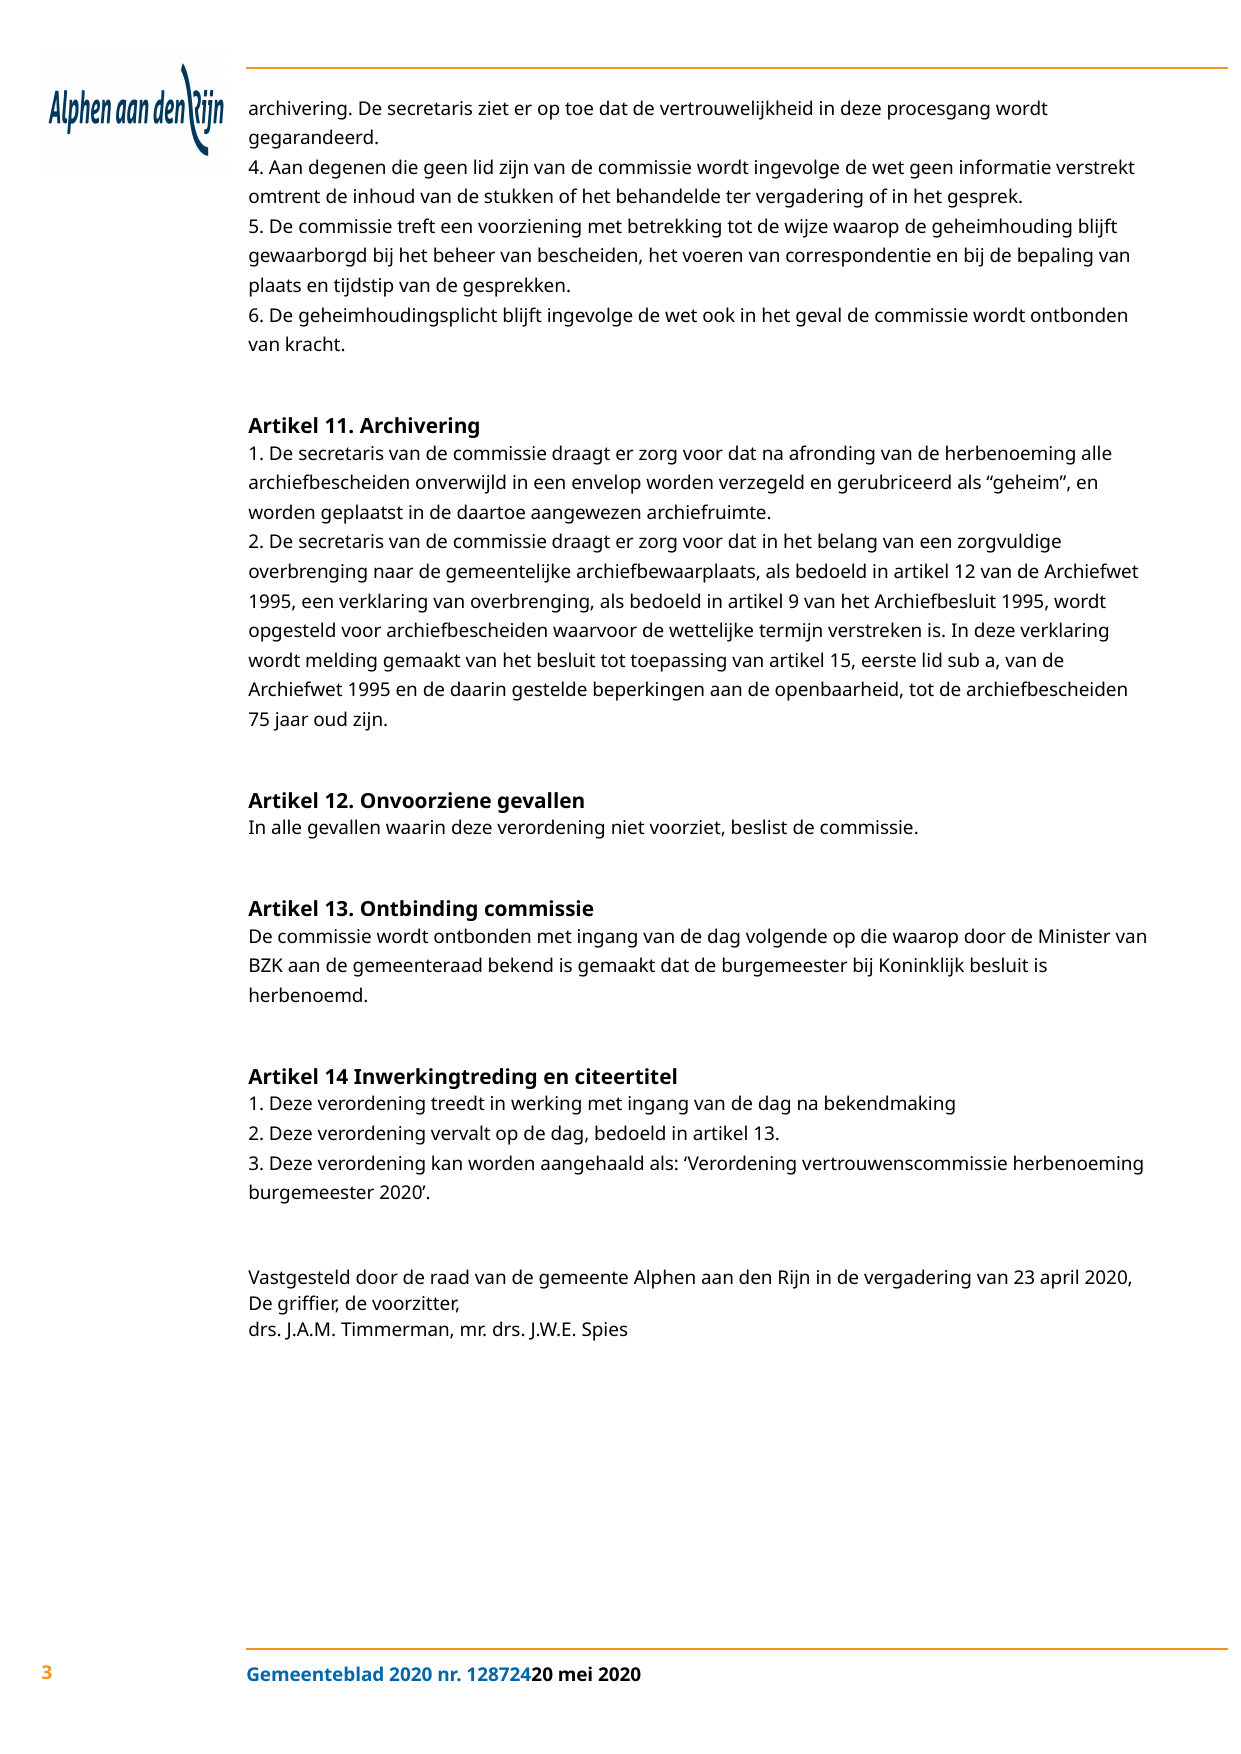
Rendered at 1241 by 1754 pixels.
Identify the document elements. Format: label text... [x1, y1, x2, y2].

text 5. De commissie treft een voorziening met betrekking tot de wijze waarop de geheimhouding blijft gewaarborgd bij het beheer van bescheiden, het voeren van correspondentie en bij de bepaling van plaats en tijdstip van de gesprekken. [248, 213, 1152, 298]
text De griffier, de voorzitter, [248, 1290, 1152, 1316]
text Artikel 13. Ontbinding commissie [248, 894, 1152, 923]
text 3. Deze verordening kan worden aangehaald als: ‘Verordening vertrouwenscommissie herbenoeming burgemeester 2020’. [248, 1150, 1152, 1205]
text Artikel 12. Onvoorziene gevallen [248, 786, 1152, 814]
picture [41, 47, 231, 172]
text Artikel 11. Archivering [248, 411, 1152, 440]
text 1. De secretaris van de commissie draagt er zorg voor dat na afronding van de herbenoeming alle archiefbescheiden onverwijld in een envelop worden verzegeld en gerubriceerd als “geheim”, en worden geplaatst in de daartoe aangewezen archiefruimte. [248, 440, 1152, 525]
text In alle gevallen waarin deze verordening niet voorziet, beslist de commissie. [248, 814, 1152, 840]
text De commissie wordt ontbonden met ingang van de dag volgende op die waarop door de Minister van BZK aan de gemeenteraad bekend is gemaakt dat de burgemeester bij Koninklijk besluit is herbenoemd. [248, 923, 1152, 1008]
text archivering. De secretaris ziet er op toe dat de vertrouwelijkheid in deze procesgang wordt gegarandeerd. [248, 95, 1152, 150]
text Vastgesteld door de raad van de gemeente Alphen aan den Rijn in de vergadering van 23 april 2020, [248, 1264, 1152, 1290]
text 4. Aan degenen die geen lid zijn van de commissie wordt ingevolge de wet geen informatie verstrekt omtrent de inhoud van de stukken of het behandelde ter vergadering of in het gesprek. [248, 154, 1152, 209]
text Artikel 14 Inwerkingtreding en citeertitel [248, 1062, 1152, 1091]
text 1. Deze verordening treedt in werking met ingang van de dag na bekendmaking [248, 1091, 1152, 1116]
text 2. Deze verordening vervalt op de dag, bedoeld in artikel 13. [248, 1120, 1152, 1146]
text drs. J.A.M. Timmerman, mr. drs. J.W.E. Spies [248, 1316, 1152, 1341]
text 2. De secretaris van de commissie draagt er zorg voor dat in het belang van een zorgvuldige overbrenging naar de gemeentelijke archiefbewaarplaats, als bedoeld in artikel 12 van de Archiefwet 1995, een verklaring van overbrenging, als bedoeld in artikel 9 van het Archiefbesluit 1995, wordt opgesteld voor archiefbescheiden waarvoor de wettelijke termijn verstreken is. In deze verklaring wordt melding gemaakt van het besluit tot toepassing van artikel 15, eerste lid sub a, van de Archiefwet 1995 en de daarin gestelde beperkingen aan de openbaarheid, tot de archiefbescheiden 75 jaar oud zijn. [248, 529, 1152, 732]
text 6. De geheimhoudingsplicht blijft ingevolge de wet ook in het geval de commissie wordt ontbonden van kracht. [248, 302, 1152, 357]
